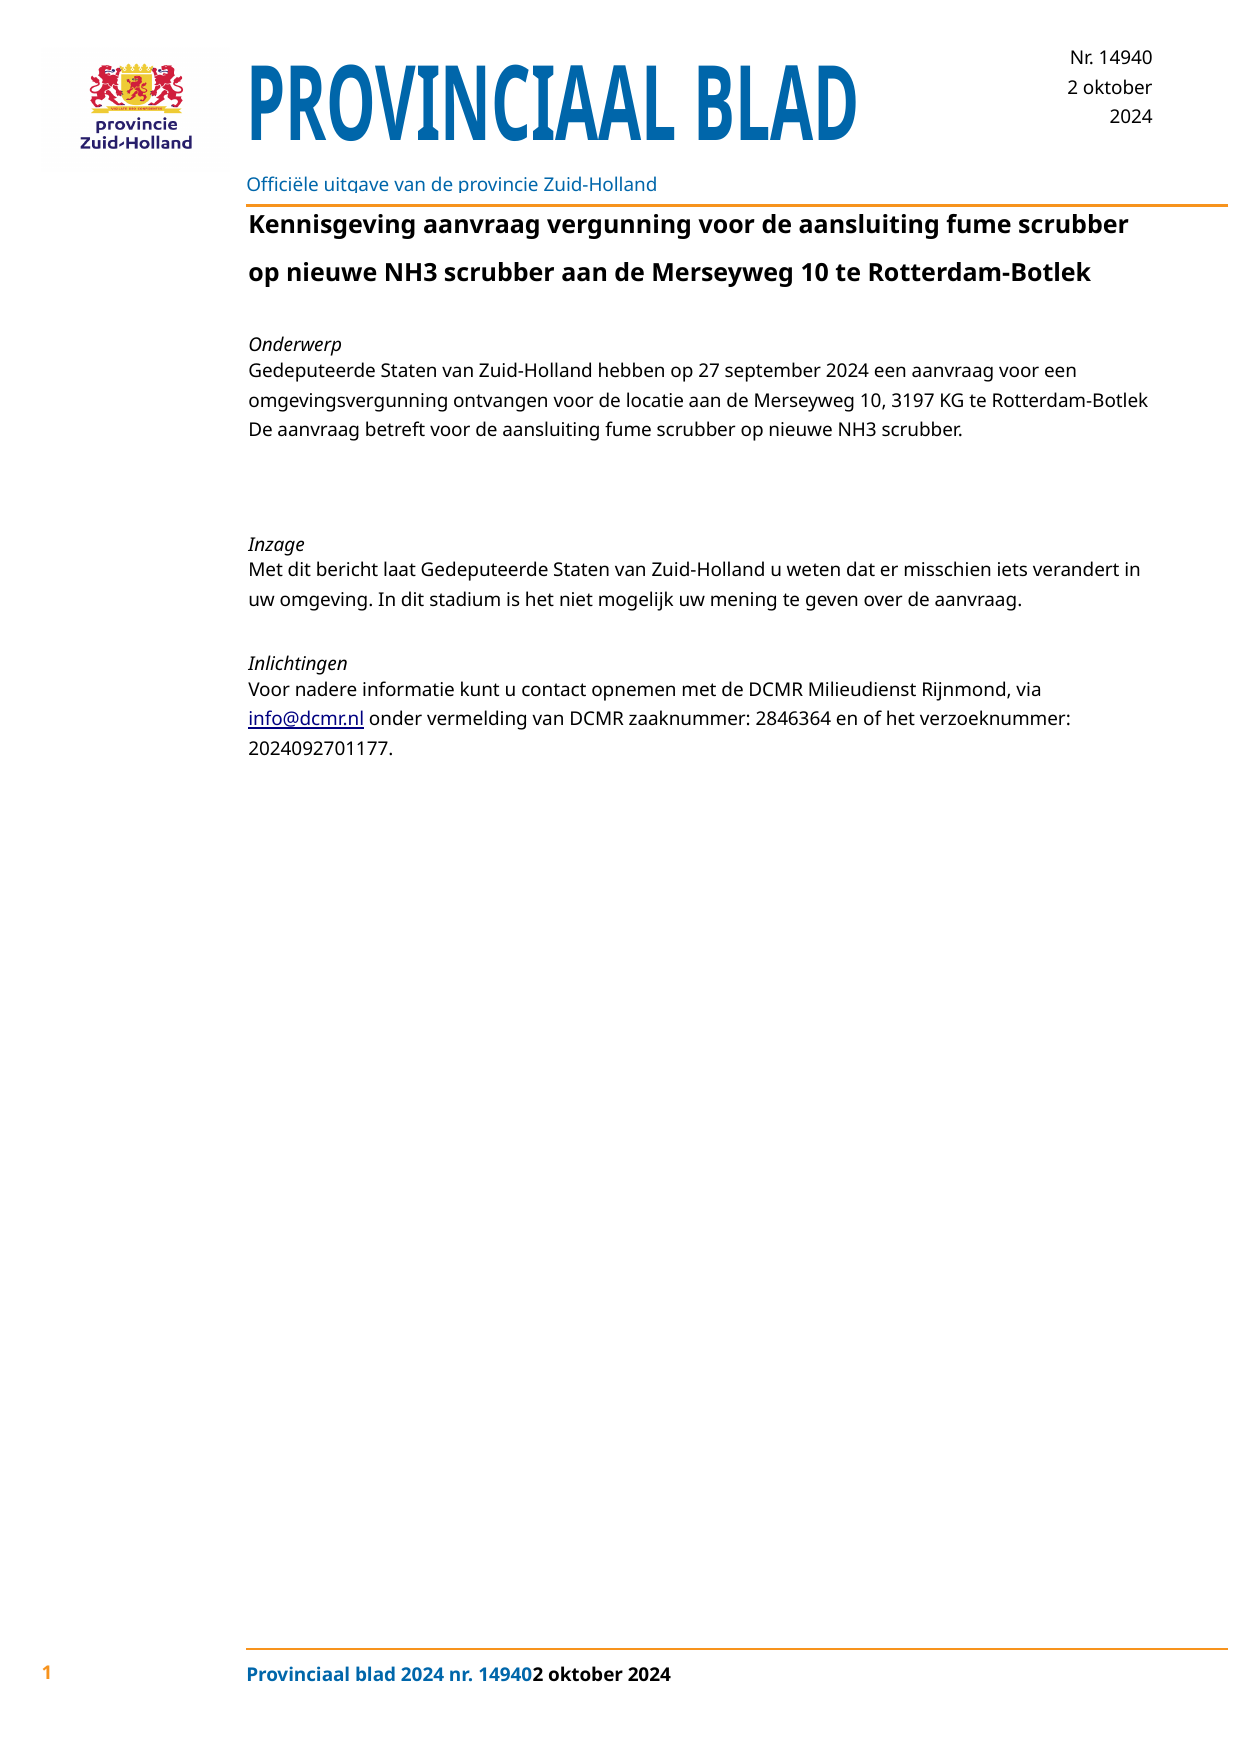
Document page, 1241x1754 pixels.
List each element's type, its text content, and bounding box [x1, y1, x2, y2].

picture [41, 47, 231, 172]
text Voor nadere informatie kunt u contact opnemen met de DCMR Milieudienst Rijnmond, via info@dcmr.nl onder vermelding van DCMR zaaknummer: 2846364 en of het verzoeknummer: 2024092701177. [248, 676, 1152, 761]
text Inzage [248, 531, 1152, 556]
text Kennisgeving aanvraag vergunning voor de aansluiting fume scrubber op nieuwe NH3 scrubber aan de Merseyweg 10 te Rotterdam-Botlek [248, 207, 1152, 288]
text Gedeputeerde Staten van Zuid-Holland hebben op 27 september 2024 een aanvraag voor een omgevingsvergunning ontvangen voor de locatie aan de Merseyweg 10, 3197 KG te Rotterdam-Botlek De aanvraag betreft voor de aansluiting fume scrubber op nieuwe NH3 scrubber. [248, 357, 1152, 442]
text Onderwerp [248, 331, 1152, 357]
text Inlichtingen [248, 650, 1152, 676]
text Met dit bericht laat Gedeputeerde Staten van Zuid-Holland u weten dat er misschien iets verandert in uw omgeving. In dit stadium is het niet mogelijk uw mening te geven over de aanvraag. [248, 556, 1152, 612]
